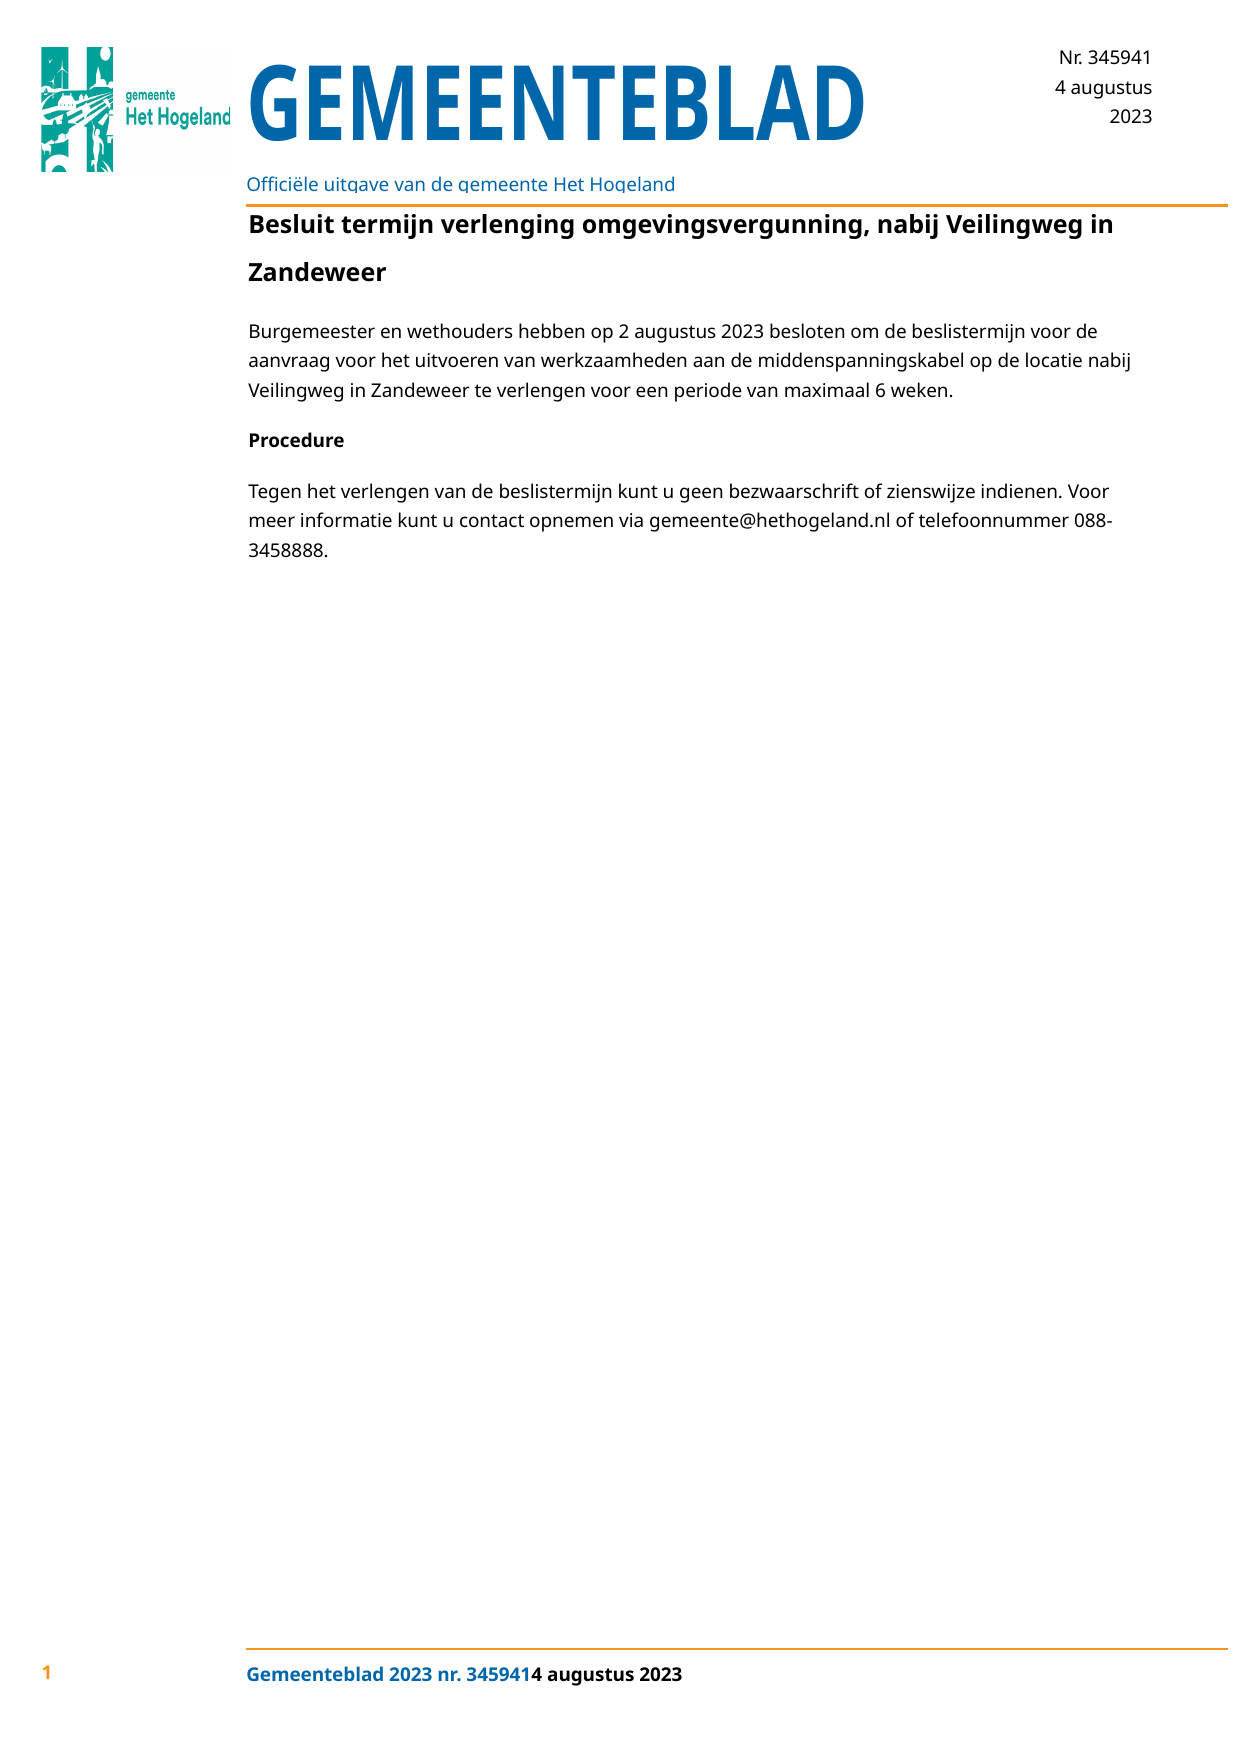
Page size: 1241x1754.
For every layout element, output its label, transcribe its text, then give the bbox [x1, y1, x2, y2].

picture [41, 47, 231, 172]
text Tegen het verlengen van de beslistermijn kunt u geen bezwaarschrift of zienswijze indienen. Voor meer informatie kunt u contact opnemen via gemeente@hethogeland.nl of telefoonnummer 088-3458888. [248, 478, 1152, 563]
text Procedure [248, 427, 1152, 453]
text Burgemeester en wethouders hebben op 2 augustus 2023 besloten om de beslistermijn voor de aanvraag voor het uitvoeren van werkzaamheden aan de middenspanningskabel op de locatie nabij Veilingweg in Zandeweer te verlengen voor een periode van maximaal 6 weken. [248, 318, 1152, 403]
text Besluit termijn verlenging omgevingsvergunning, nabij Veilingweg in Zandeweer [248, 207, 1152, 288]
